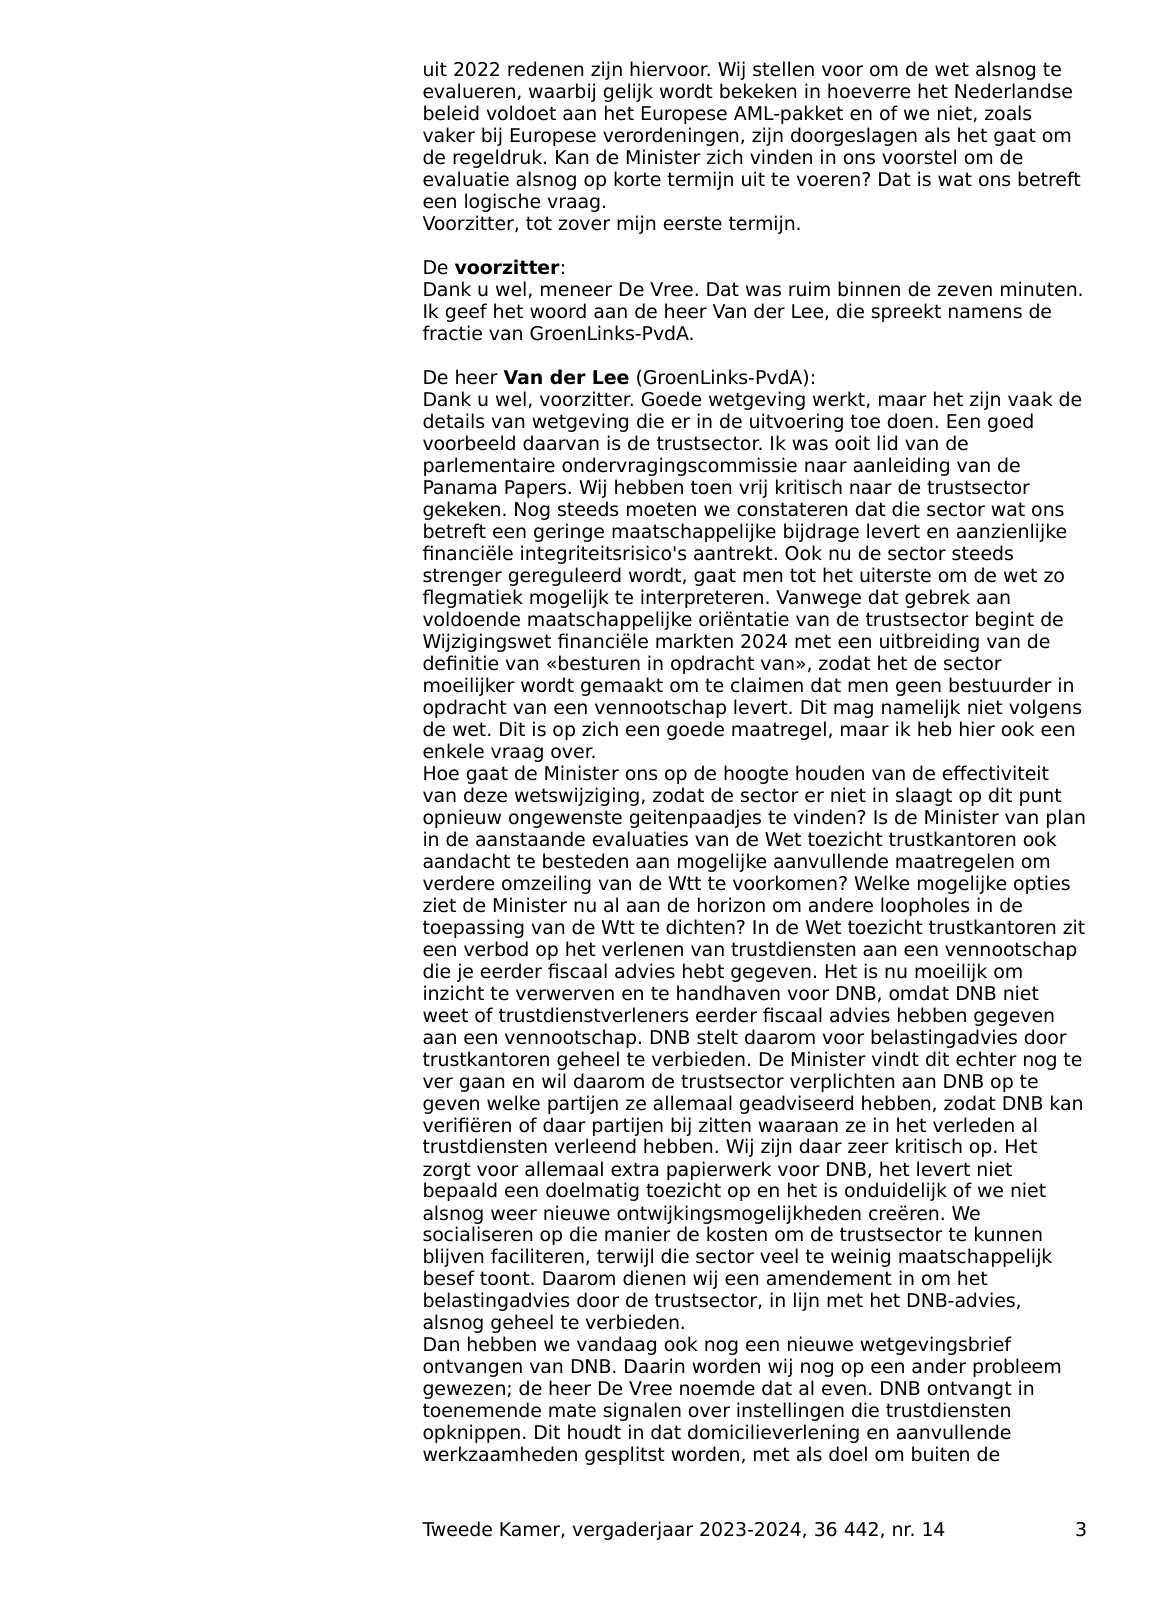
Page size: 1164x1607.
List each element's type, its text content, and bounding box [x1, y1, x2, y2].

text Dank u wel, voorzitter. Goede wetgeving werkt, maar het zijn vaak de details van wetgeving die er in de uitvoering toe doen. Een goed voorbeeld daarvan is de trustsector. Ik was ooit lid van de parlementaire ondervragingscommissie naar aanleiding van de Panama Papers. Wij hebben toen vrij kritisch naar de trustsector gekeken. Nog steeds moeten we constateren dat die sector wat ons betreft een geringe maatschappelijke bijdrage levert en aanzienlijke financiële integriteitsrisico's aantrekt. Ook nu de sector steeds strenger gereguleerd wordt, gaat men tot het uiterste om de wet zo flegmatiek mogelijk te interpreteren. Vanwege dat gebrek aan voldoende maatschappelijke oriëntatie van de trustsector begint de Wijzigingswet financiële markten 2024 met een uitbreiding van de definitie van «besturen in opdracht van», zodat het de sector moeilijker wordt gemaakt om te claimen dat men geen bestuurder in opdracht van een vennootschap levert. Dit mag namelijk niet volgens de wet. Dit is op zich een goede maatregel, maar ik heb hier ook een enkele vraag over. [422, 389, 1087, 763]
text Dank u wel, meneer De Vree. Dat was ruim binnen de zeven minuten. Ik geef het woord aan de heer Van der Lee, die spreekt namens de fractie van GroenLinks-PvdA. [422, 279, 1087, 345]
text De voorzitter: [422, 257, 1087, 279]
text Hoe gaat de Minister ons op de hoogte houden van de effectiviteit van deze wetswijziging, zodat de sector er niet in slaagt op dit punt opnieuw ongewenste geitenpaadjes te vinden? Is de Minister van plan in de aanstaande evaluaties van de Wet toezicht trustkantoren ook aandacht te besteden aan mogelijke aanvullende maatregelen om verdere omzeiling van de Wtt te voorkomen? Welke mogelijke opties ziet de Minister nu al aan de horizon om andere loopholes in de toepassing van de Wtt te dichten? In de Wet toezicht trustkantoren zit een verbod op het verlenen van trustdiensten aan een vennootschap die je eerder fiscaal advies hebt gegeven. Het is nu moeilijk om inzicht te verwerven en te handhaven voor DNB, omdat DNB niet weet of trustdienstverleners eerder fiscaal advies hebben gegeven aan een vennootschap. DNB stelt daarom voor belastingadvies door trustkantoren geheel te verbieden. De Minister vindt dit echter nog te ver gaan en wil daarom de trustsector verplichten aan DNB op te geven welke partijen ze allemaal geadviseerd hebben, zodat DNB kan verifiëren of daar partijen bij zitten waaraan ze in het verleden al trustdiensten verleend hebben. Wij zijn daar zeer kritisch op. Het zorgt voor allemaal extra papierwerk voor DNB, het levert niet bepaald een doelmatig toezicht op en het is onduidelijk of we niet alsnog weer nieuwe ontwijkingsmogelijkheden creëren. We socialiseren op die manier de kosten om de trustsector te kunnen blijven faciliteren, terwijl die sector veel te weinig maatschappelijk besef toont. Daarom dienen wij een amendement in om het belastingadvies door de trustsector, in lijn met het DNB-advies, alsnog geheel te verbieden. [422, 763, 1087, 1334]
text Voorzitter, tot zover mijn eerste termijn. [422, 213, 1087, 235]
text Dan hebben we vandaag ook nog een nieuwe wetgevingsbrief ontvangen van DNB. Daarin worden wij nog op een ander probleem gewezen; de heer De Vree noemde dat al even. DNB ontvangt in toenemende mate signalen over instellingen die trustdiensten opknippen. Dit houdt in dat domicilieverlening en aanvullende werkzaamheden gesplitst worden, met als doel om buiten de [422, 1334, 1087, 1466]
text uit 2022 redenen zijn hiervoor. Wij stellen voor om de wet alsnog te evalueren, waarbij gelijk wordt bekeken in hoeverre het Nederlandse beleid voldoet aan het Europese AML-pakket en of we niet, zoals vaker bij Europese verordeningen, zijn doorgeslagen als het gaat om de regeldruk. Kan de Minister zich vinden in ons voorstel om de evaluatie alsnog op korte termijn uit te voeren? Dat is wat ons betreft een logische vraag. [422, 59, 1087, 213]
text De heer Van der Lee (GroenLinks-PvdA): [422, 367, 1087, 389]
